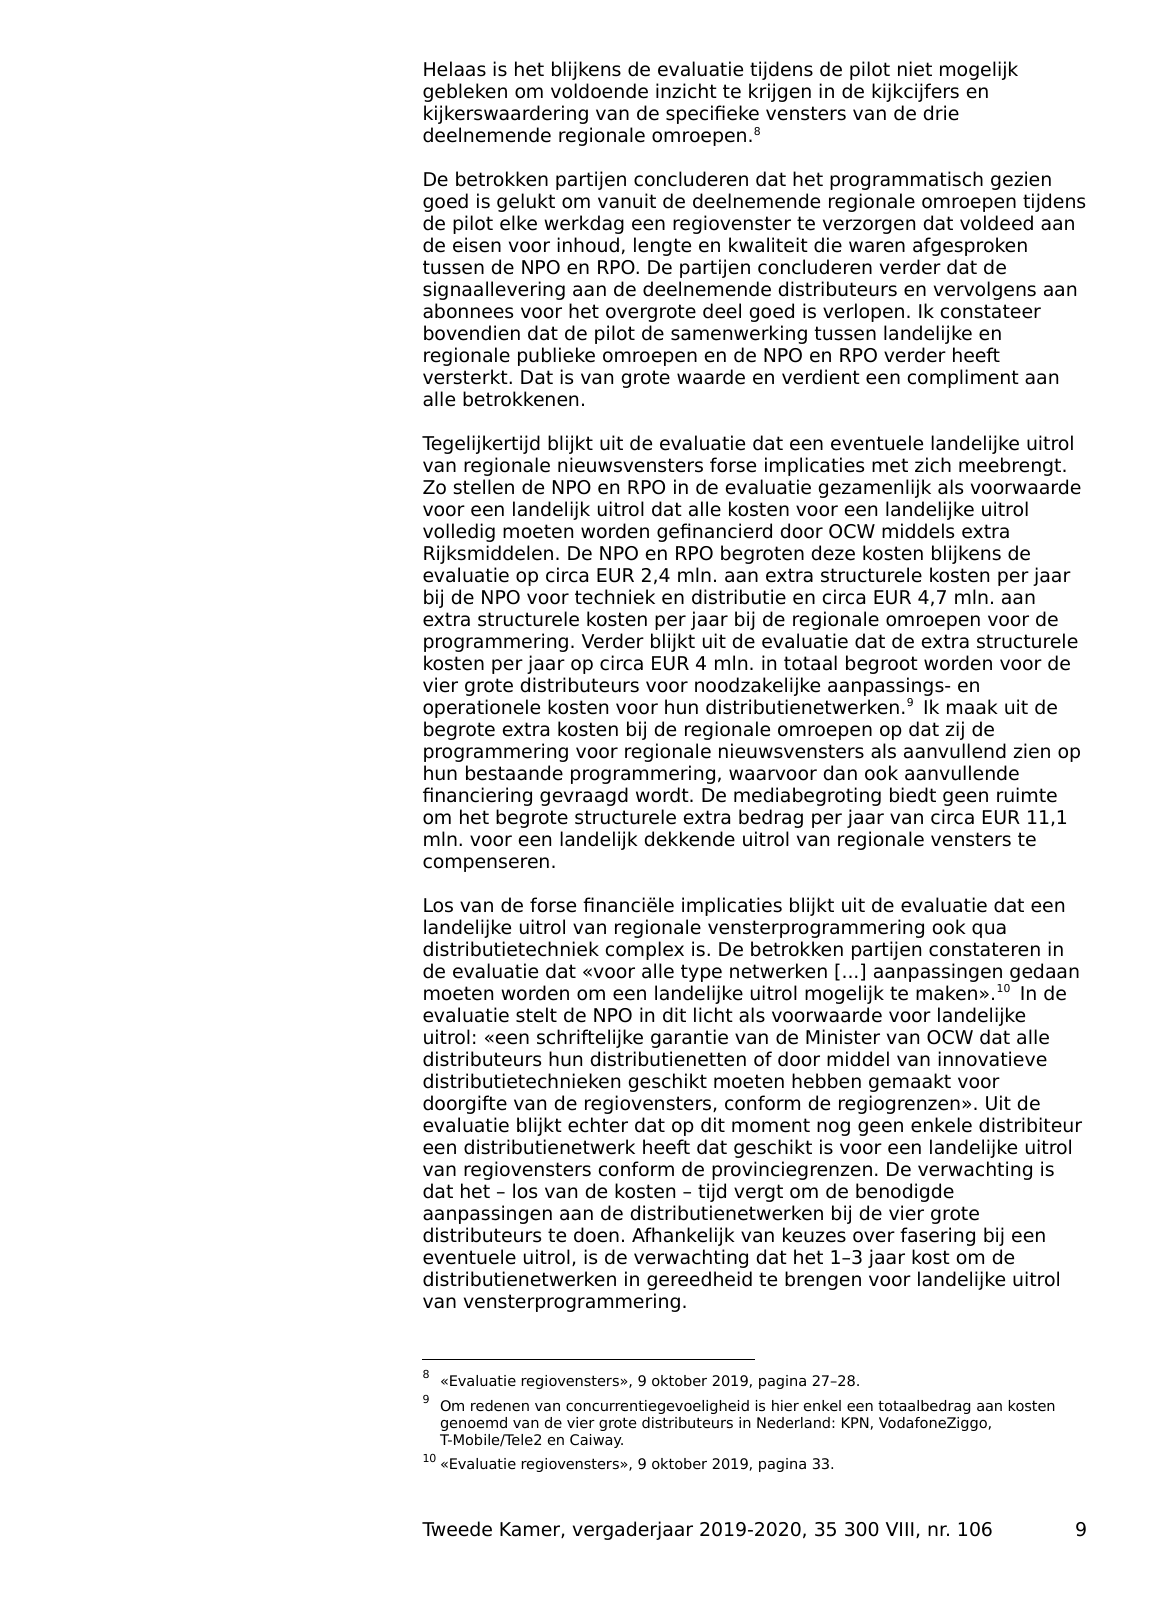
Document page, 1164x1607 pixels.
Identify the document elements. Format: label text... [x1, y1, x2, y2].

text «Evaluatie regiovensters», 9 oktober 2019, pagina 27–28. [422, 1368, 1087, 1391]
text Om redenen van concurrentiegevoeligheid is hier enkel een totaalbedrag aan kosten genoemd van de vier grote distributeurs in Nederland: KPN, VodafoneZiggo, T-Mobile/Tele2 en Caiway. [422, 1393, 1087, 1449]
text Tegelijkertijd blijkt uit de evaluatie dat een eventuele landelijke uitrol van regionale nieuwsvensters forse implicaties met zich meebrengt. Zo stellen de NPO en RPO in de evaluatie gezamenlijk als voorwaarde voor een landelijk uitrol dat alle kosten voor een landelijke uitrol volledig moeten worden gefinancierd door OCW middels extra Rijksmiddelen. De NPO en RPO begroten deze kosten blijkens de evaluatie op circa EUR 2,4 mln. aan extra structurele kosten per jaar bij de NPO voor techniek en distributie en circa EUR 4,7 mln. aan extra structurele kosten per jaar bij de regionale omroepen voor de programmering. Verder blijkt uit de evaluatie dat de extra structurele kosten per jaar op circa EUR 4 mln. in totaal begroot worden voor de vier grote distributeurs voor noodzakelijke aanpassings- en operationele kosten voor hun distributienetwerken. Ik maak uit de begrote extra kosten bij de regionale omroepen op dat zij de programmering voor regionale nieuwsvensters als aanvullend zien op hun bestaande programmering, waarvoor dan ook aanvullende financiering gevraagd wordt. De mediabegroting biedt geen ruimte om het begrote structurele extra bedrag per jaar van circa EUR 11,1 mln. voor een landelijk dekkende uitrol van regionale vensters te compenseren. [422, 433, 1087, 873]
text «Evaluatie regiovensters», 9 oktober 2019, pagina 33. [422, 1452, 1087, 1474]
text Los van de forse financiële implicaties blijkt uit de evaluatie dat een landelijke uitrol van regionale vensterprogrammering ook qua distributietechniek complex is. De betrokken partijen constateren in de evaluatie dat «voor alle type netwerken [...] aanpassingen gedaan moeten worden om een landelijke uitrol mogelijk te maken». In de evaluatie stelt de NPO in dit licht als voorwaarde voor landelijke uitrol: «een schriftelijke garantie van de Minister van OCW dat alle distributeurs hun distributienetten of door middel van innovatieve distributietechnieken geschikt moeten hebben gemaakt voor doorgifte van de regiovensters, conform de regiogrenzen». Uit de evaluatie blijkt echter dat op dit moment nog geen enkele distribiteur een distributienetwerk heeft dat geschikt is voor een landelijke uitrol van regiovensters conform de provinciegrenzen. De verwachting is dat het – los van de kosten – tijd vergt om de benodigde aanpassingen aan de distributienetwerken bij de vier grote distributeurs te doen. Afhankelijk van keuzes over fasering bij een eventuele uitrol, is de verwachting dat het 1–3 jaar kost om de distributienetwerken in gereedheid te brengen voor landelijke uitrol van vensterprogrammering. [422, 895, 1087, 1312]
text Helaas is het blijkens de evaluatie tijdens de pilot niet mogelijk gebleken om voldoende inzicht te krijgen in de kijkcijfers en kijkerswaardering van de specifieke vensters van de drie deelnemende regionale omroepen. [422, 59, 1087, 147]
text De betrokken partijen concluderen dat het programmatisch gezien goed is gelukt om vanuit de deelnemende regionale omroepen tijdens de pilot elke werkdag een regiovenster te verzorgen dat voldeed aan de eisen voor inhoud, lengte en kwaliteit die waren afgesproken tussen de NPO en RPO. De partijen concluderen verder dat de signaallevering aan de deelnemende distributeurs en vervolgens aan abonnees voor het overgrote deel goed is verlopen. Ik constateer bovendien dat de pilot de samenwerking tussen landelijke en regionale publieke omroepen en de NPO en RPO verder heeft versterkt. Dat is van grote waarde en verdient een compliment aan alle betrokkenen. [422, 169, 1087, 411]
